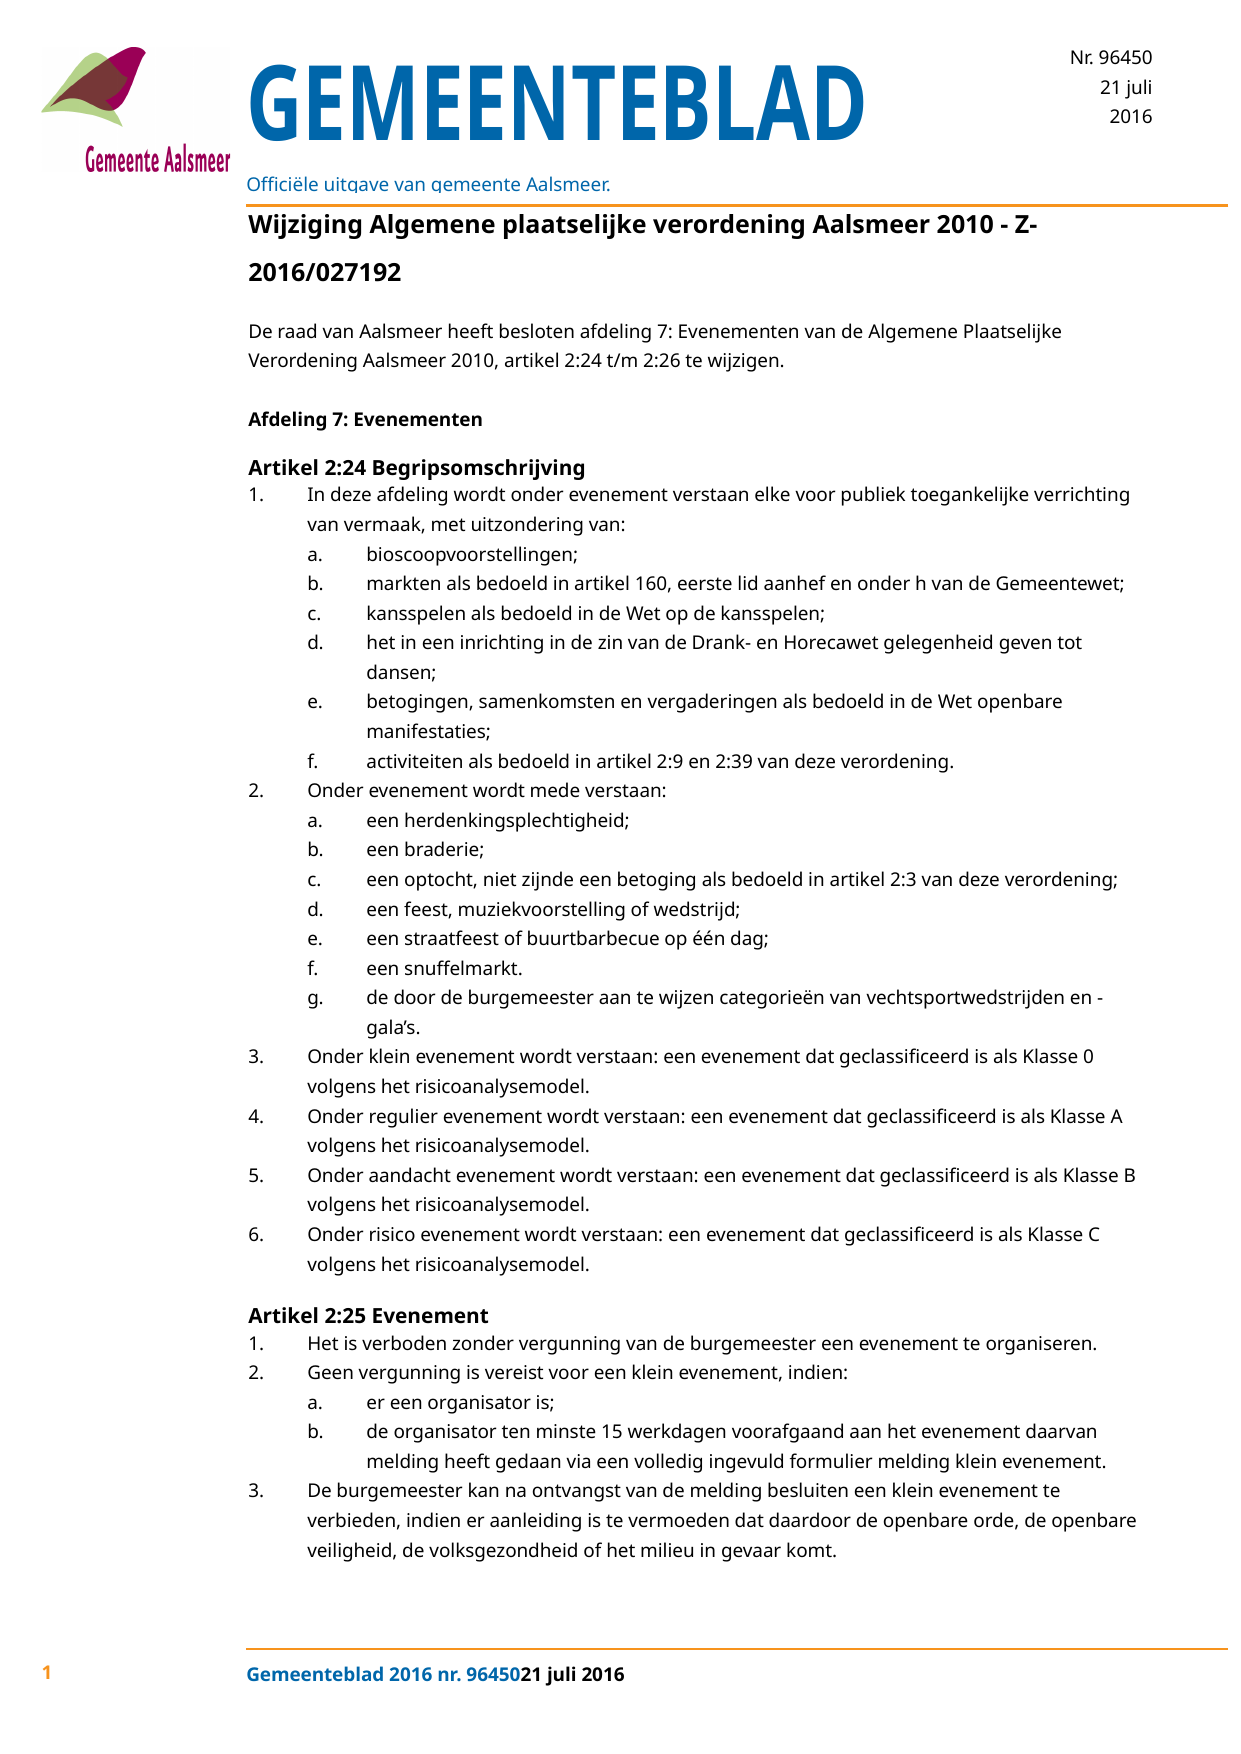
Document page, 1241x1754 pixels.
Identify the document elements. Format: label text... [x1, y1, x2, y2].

list Het is verboden zonder vergunning van de burgemeester een evenement te organiseren. [248, 1330, 1152, 1355]
list In deze afdeling wordt onder evenement verstaan elke voor publiek toegankelijke verrichting van vermaak, met uitzondering van: [248, 482, 1152, 537]
list de door de burgemeester aan te wijzen categorieën van vechtsportwedstrijden en -gala’s. [307, 984, 1152, 1040]
picture [41, 47, 231, 172]
list een braderie; [307, 837, 1152, 862]
text Afdeling 7: Evenementen [248, 407, 1152, 432]
list een optocht, niet zijnde een betoging als bedoeld in artikel 2:3 van deze verordening; [307, 866, 1152, 892]
list een herdenkingsplechtigheid; [307, 807, 1152, 833]
list Onder klein evenement wordt verstaan: een evenement dat geclassificeerd is als Klasse 0 volgens het risicoanalysemodel. [248, 1044, 1152, 1099]
list activiteiten als bedoeld in artikel 2:9 en 2:39 van deze verordening. [307, 748, 1152, 774]
list Onder aandacht evenement wordt verstaan: een evenement dat geclassificeerd is als Klasse B volgens het risicoanalysemodel. [248, 1162, 1152, 1217]
list Onder regulier evenement wordt verstaan: een evenement dat geclassificeerd is als Klasse A volgens het risicoanalysemodel. [248, 1103, 1152, 1158]
list betogingen, samenkomsten en vergaderingen als bedoeld in de Wet openbare manifestaties; [307, 689, 1152, 744]
list de organisator ten minste 15 werkdagen voorafgaand aan het evenement daarvan melding heeft gedaan via een volledig ingevuld formulier melding klein evenement. [307, 1418, 1152, 1474]
list een straatfeest of buurtbarbecue op één dag; [307, 925, 1152, 951]
list De burgemeester kan na ontvangst van de melding besluiten een klein evenement te verbieden, indien er aanleiding is te vermoeden dat daardoor de openbare orde, de openbare veiligheid, de volksgezondheid of het milieu in gevaar komt. [248, 1478, 1152, 1562]
list Geen vergunning is vereist voor een klein evenement, indien: [248, 1359, 1152, 1385]
list een snuffelmarkt. [307, 955, 1152, 981]
list markten als bedoeld in artikel 160, eerste lid aanhef en onder h van de Gemeentewet; [307, 570, 1152, 596]
text Wijziging Algemene plaatselijke verordening Aalsmeer 2010 - Z-2016/027192 [248, 207, 1152, 288]
text Artikel 2:24 Begripsomschrijving [248, 453, 1152, 482]
list Onder risico evenement wordt verstaan: een evenement dat geclassificeerd is als Klasse C volgens het risicoanalysemodel. [248, 1221, 1152, 1277]
text Artikel 2:25 Evenement [248, 1301, 1152, 1330]
list bioscoopvoorstellingen; [307, 541, 1152, 567]
list een feest, muziekvoorstelling of wedstrijd; [307, 896, 1152, 922]
text De raad van Aalsmeer heeft besloten afdeling 7: Evenementen van de Algemene Plaatselijke Verordening Aalsmeer 2010, artikel 2:24 t/m 2:26 te wijzigen. [248, 318, 1152, 373]
list Onder evenement wordt mede verstaan: [248, 777, 1152, 803]
list kansspelen als bedoeld in de Wet op de kansspelen; [307, 600, 1152, 626]
list het in een inrichting in de zin van de Drank- en Horecawet gelegenheid geven tot dansen; [307, 629, 1152, 685]
list er een organisator is; [307, 1389, 1152, 1414]
